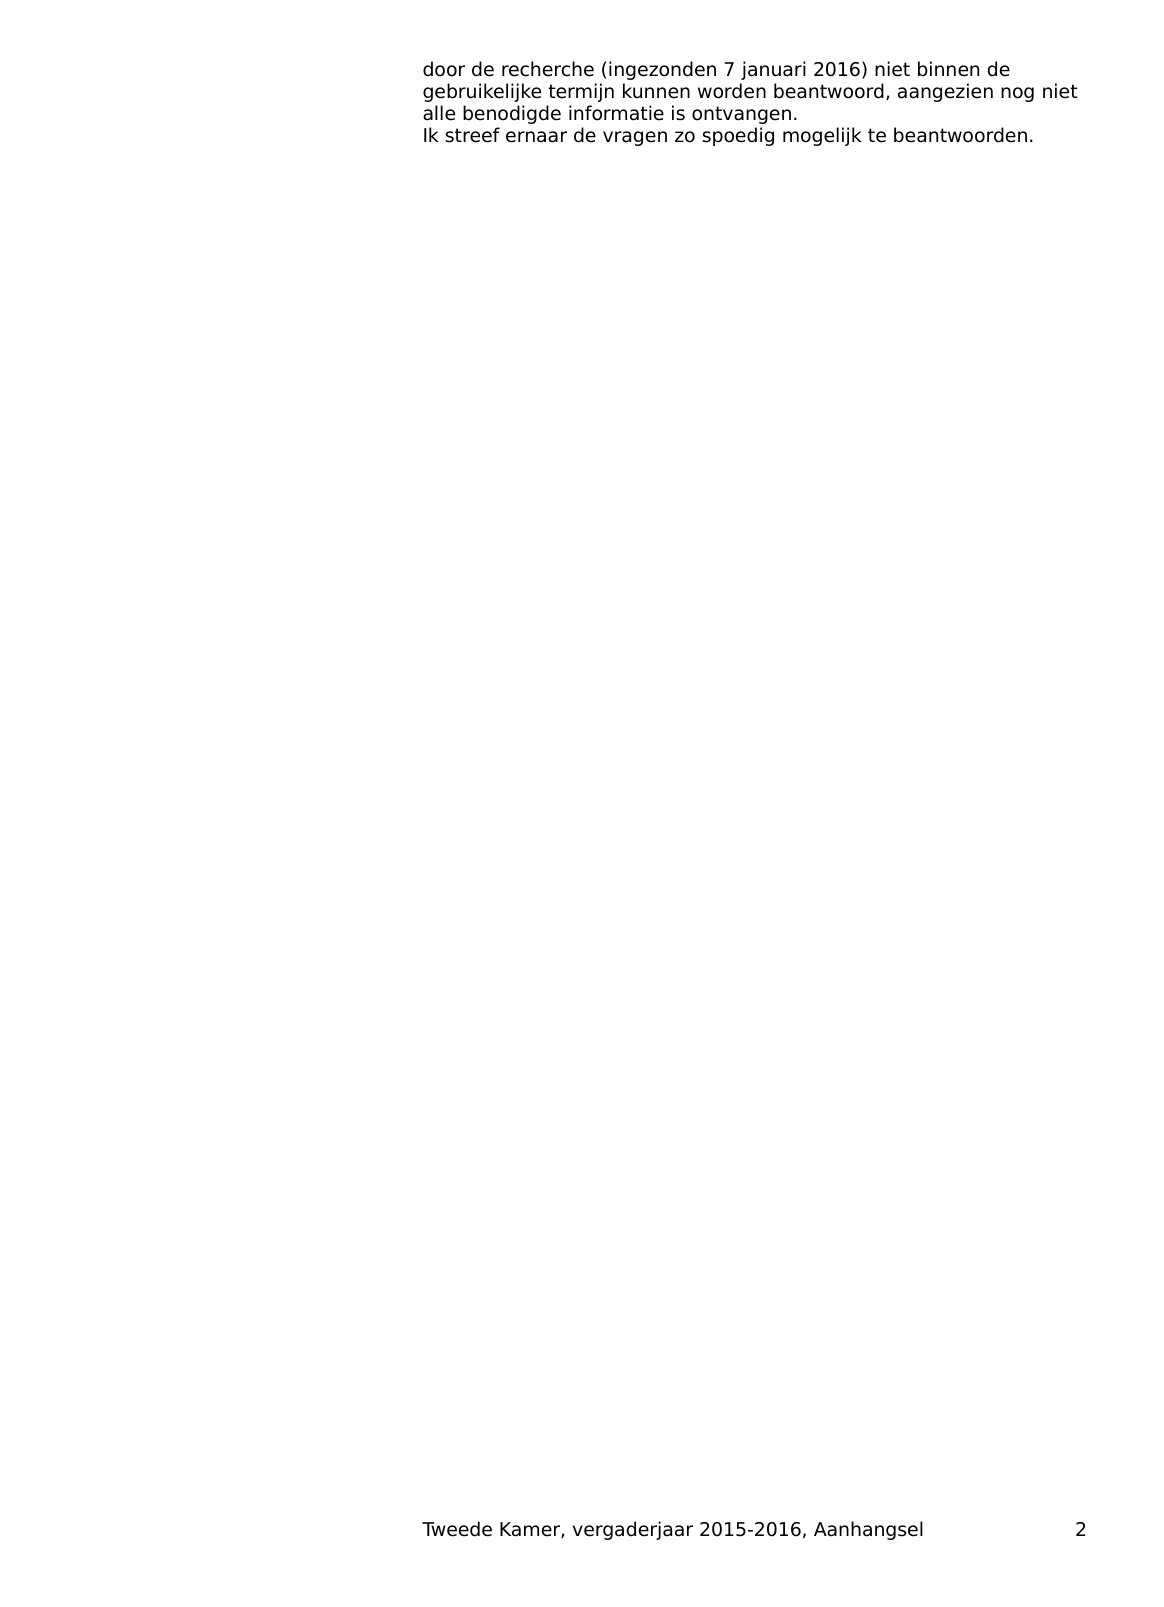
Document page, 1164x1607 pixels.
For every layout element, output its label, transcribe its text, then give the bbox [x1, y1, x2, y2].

text door de recherche (ingezonden 7 januari 2016) niet binnen de gebruikelijke termijn kunnen worden beantwoord, aangezien nog niet alle benodigde informatie is ontvangen. [422, 59, 1087, 125]
text Ik streef ernaar de vragen zo spoedig mogelijk te beantwoorden. [422, 125, 1087, 147]
